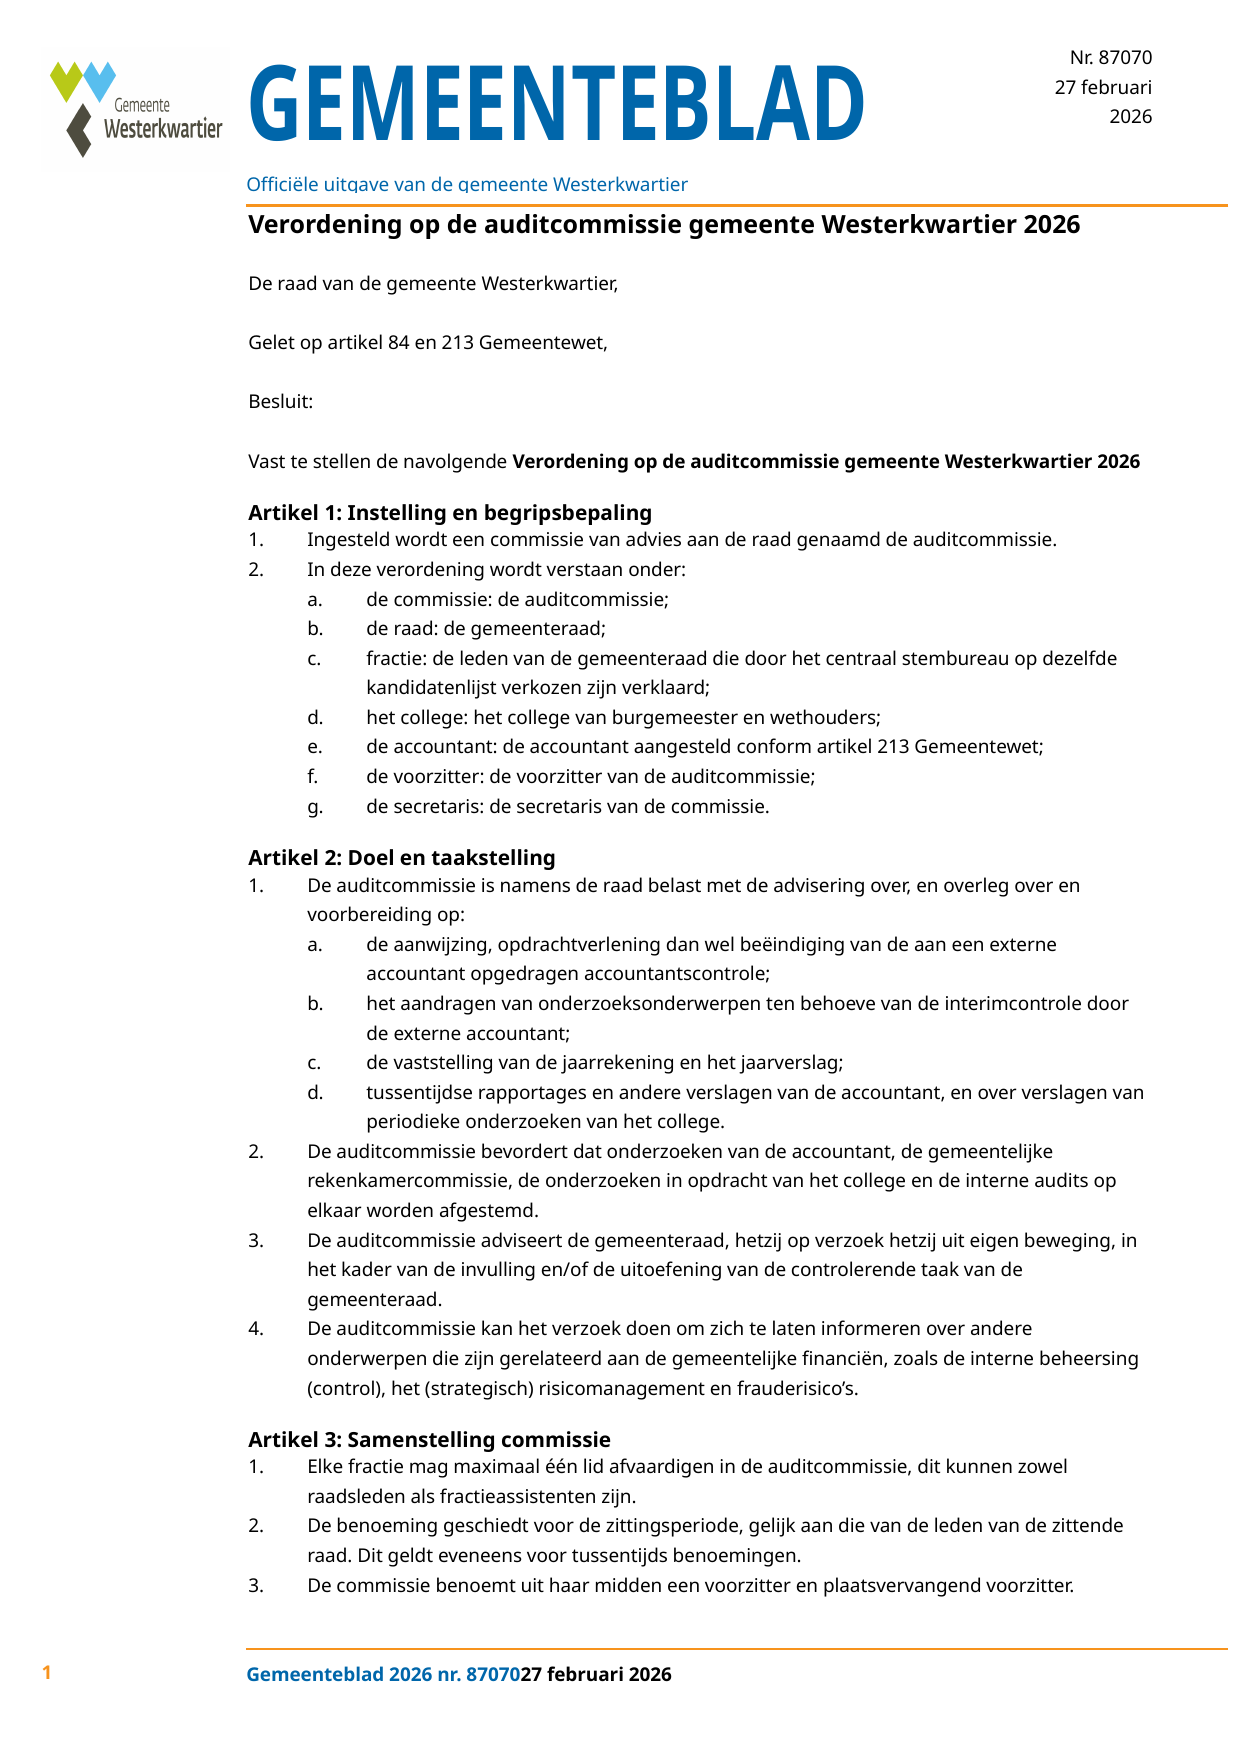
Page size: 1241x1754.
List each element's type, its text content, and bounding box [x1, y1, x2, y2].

list het college: het college van burgemeester en wethouders; [307, 704, 1152, 730]
list fractie: de leden van de gemeenteraad die door het centraal stembureau op dezelfde kandidatenlijst verkozen zijn verklaard; [307, 645, 1152, 700]
text Artikel 1: Instelling en begripsbepaling [248, 498, 1152, 527]
list tussentijdse rapportages en andere verslagen van de accountant, en over verslagen van periodieke onderzoeken van het college. [307, 1079, 1152, 1134]
list de commissie: de auditcommissie; [307, 586, 1152, 612]
list De commissie benoemt uit haar midden een voorzitter en plaatsvervangend voorzitter. [248, 1572, 1152, 1598]
picture [41, 47, 231, 172]
list de secretaris: de secretaris van de commissie. [307, 793, 1152, 819]
list De auditcommissie bevordert dat onderzoeken van de accountant, de gemeentelijke rekenkamercommissie, de onderzoeken in opdracht van het college en de interne audits op elkaar worden afgestemd. [248, 1138, 1152, 1223]
text De raad van de gemeente Westerkwartier, [248, 270, 1152, 296]
list In deze verordening wordt verstaan onder: [248, 556, 1152, 582]
text Artikel 3: Samenstelling commissie [248, 1425, 1152, 1453]
list Ingesteld wordt een commissie van advies aan de raad genaamd de auditcommissie. [248, 527, 1152, 552]
text Vast te stellen de navolgende Verordening op de auditcommissie gemeente Westerkwartier 2026 [248, 448, 1152, 473]
list de raad: de gemeenteraad; [307, 615, 1152, 641]
list De benoeming geschiedt voor de zittingsperiode, gelijk aan die van de leden van de zittende raad. Dit geldt eveneens voor tussentijds benoemingen. [248, 1513, 1152, 1568]
text Gelet op artikel 84 en 213 Gemeentewet, [248, 329, 1152, 355]
text Verordening op de auditcommissie gemeente Westerkwartier 2026 [248, 207, 1152, 241]
text Besluit: [248, 389, 1152, 414]
text Artikel 2: Doel en taakstelling [248, 843, 1152, 872]
list De auditcommissie adviseert de gemeenteraad, hetzij op verzoek hetzij uit eigen beweging, in het kader van de invulling en/of de uitoefening van de controlerende taak van de gemeenteraad. [248, 1227, 1152, 1312]
list de aanwijzing, opdrachtverlening dan wel beëindiging van de aan een externe accountant opgedragen accountantscontrole; [307, 931, 1152, 986]
list Elke fractie mag maximaal één lid afvaardigen in de auditcommissie, dit kunnen zowel raadsleden als fractieassistenten zijn. [248, 1453, 1152, 1509]
list de vaststelling van de jaarrekening en het jaarverslag; [307, 1049, 1152, 1075]
list De auditcommissie kan het verzoek doen om zich te laten informeren over andere onderwerpen die zijn gerelateerd aan de gemeentelijke financiën, zoals de interne beheersing (control), het (strategisch) risicomanagement en frauderisico’s. [248, 1316, 1152, 1400]
list het aandragen van onderzoeksonderwerpen ten behoeve van de interimcontrole door de externe accountant; [307, 990, 1152, 1045]
list de voorzitter: de voorzitter van de auditcommissie; [307, 763, 1152, 789]
list de accountant: de accountant aangesteld conform artikel 213 Gemeentewet; [307, 734, 1152, 759]
list De auditcommissie is namens de raad belast met de advisering over, en overleg over en voorbereiding op: [248, 872, 1152, 927]
